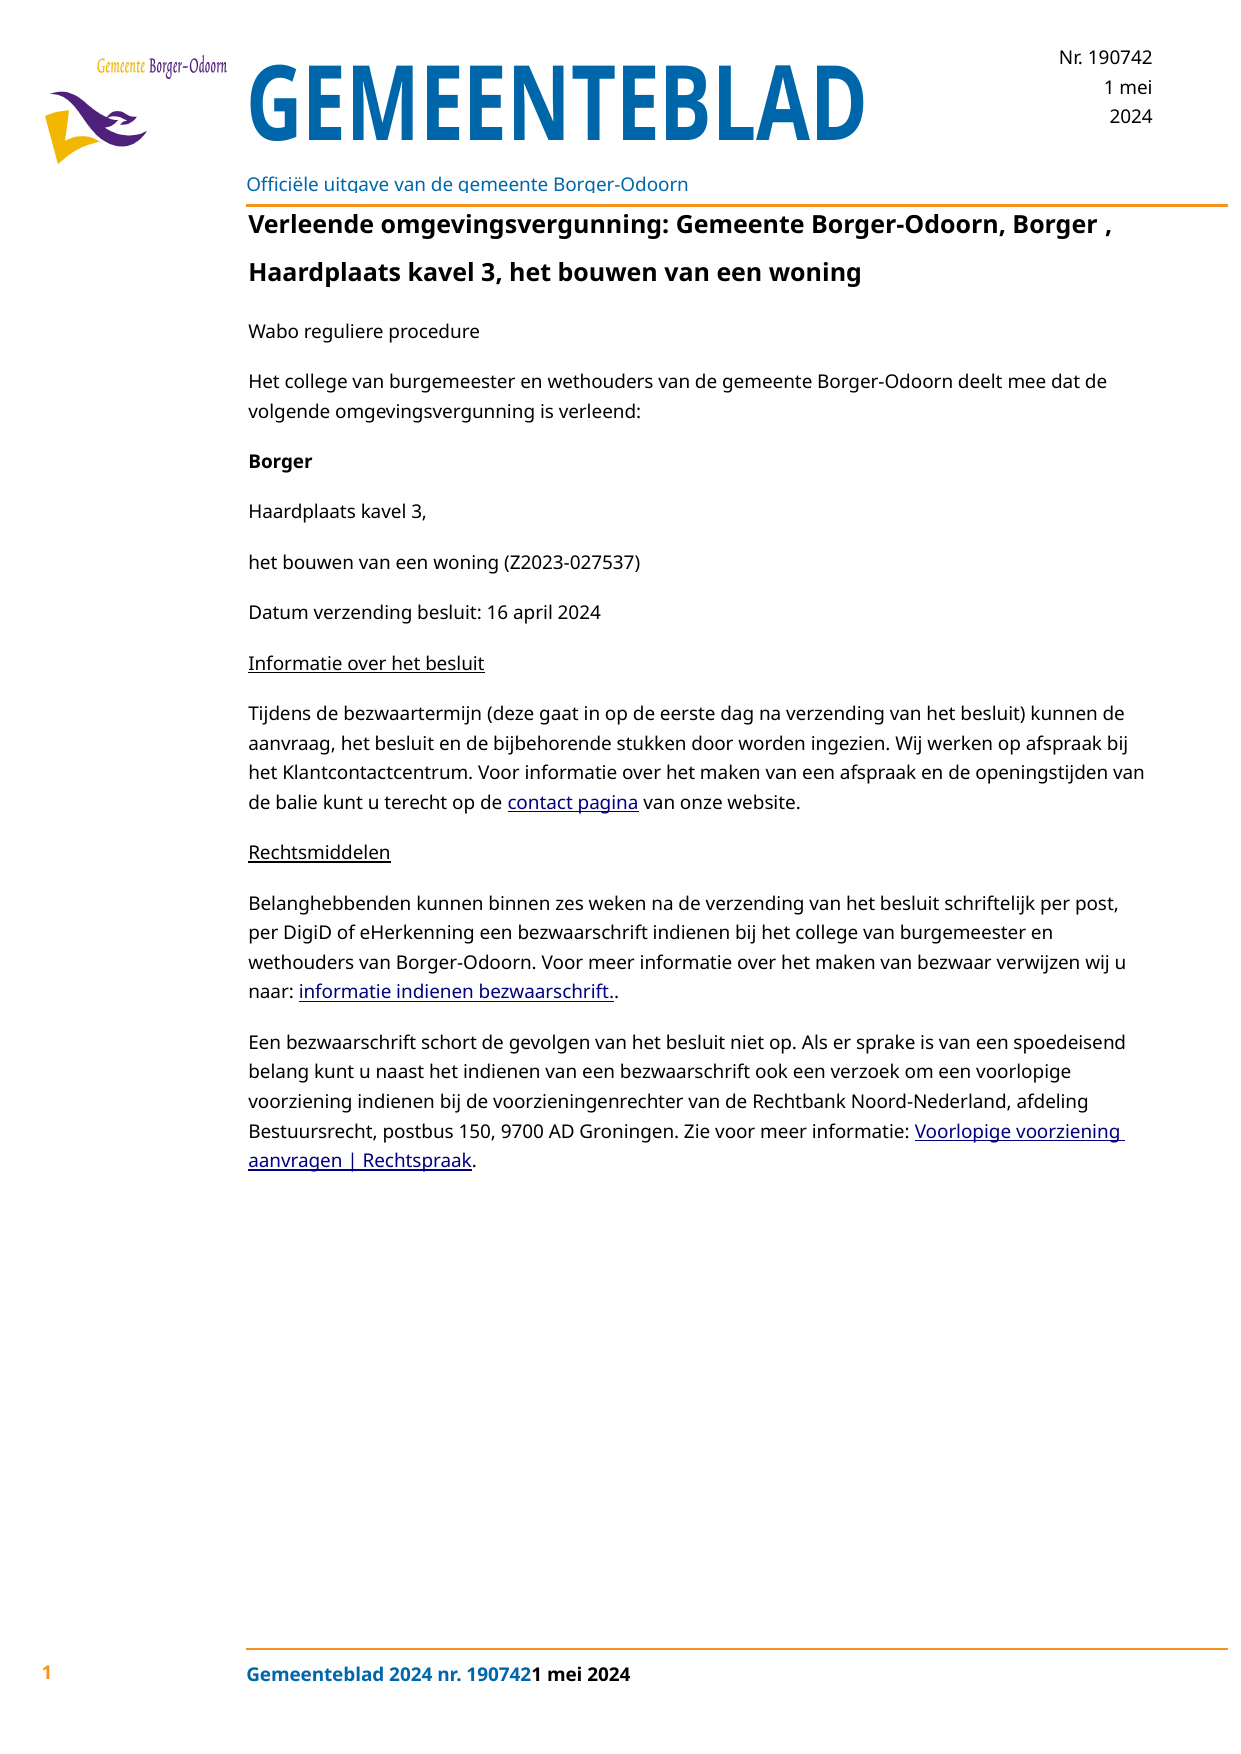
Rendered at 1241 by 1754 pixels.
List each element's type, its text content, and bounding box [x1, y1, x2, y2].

text het bouwen van een woning (Z2023-027537) [248, 549, 1152, 575]
text Informatie over het besluit [248, 650, 1152, 676]
text Verleende omgevingsvergunning: Gemeente Borger-Odoorn, Borger , Haardplaats kavel 3, het bouwen van een woning [248, 207, 1152, 288]
text Wabo reguliere procedure [248, 318, 1152, 344]
text Een bezwaarschrift schort de gevolgen van het besluit niet op. Als er sprake is van een spoedeisend belang kunt u naast het indienen van een bezwaarschrift ook een verzoek om een voorlopige voorziening indienen bij de voorzieningenrechter van de Rechtbank Noord-Nederland, afdeling Bestuursrecht, postbus 150, 9700 AD Groningen. Zie voor meer informatie: Voorlopige voorziening aanvragen | Rechtspraak. [248, 1029, 1152, 1173]
text Tijdens de bezwaartermijn (deze gaat in op de eerste dag na verzending van het besluit) kunnen de aanvraag, het besluit en de bijbehorende stukken door worden ingezien. Wij werken op afspraak bij het Klantcontactcentrum. Voor informatie over het maken van een afspraak en de openingstijden van de balie kunt u terecht op de contact pagina van onze website. [248, 700, 1152, 815]
text Belanghebbenden kunnen binnen zes weken na de verzending van het besluit schriftelijk per post, per DigiD of eHerkenning een bezwaarschrift indienen bij het college van burgemeester en wethouders van Borger-Odoorn. Voor meer informatie over het maken van bezwaar verwijzen wij u naar: informatie indienen bezwaarschrift.. [248, 890, 1152, 1004]
text Haardplaats kavel 3, [248, 499, 1152, 524]
picture [41, 47, 231, 172]
text Het college van burgemeester en wethouders van de gemeente Borger-Odoorn deelt mee dat de volgende omgevingsvergunning is verleend: [248, 368, 1152, 424]
text Rechtsmiddelen [248, 839, 1152, 865]
text Datum verzending besluit: 16 april 2024 [248, 599, 1152, 625]
text Borger [248, 448, 1152, 474]
